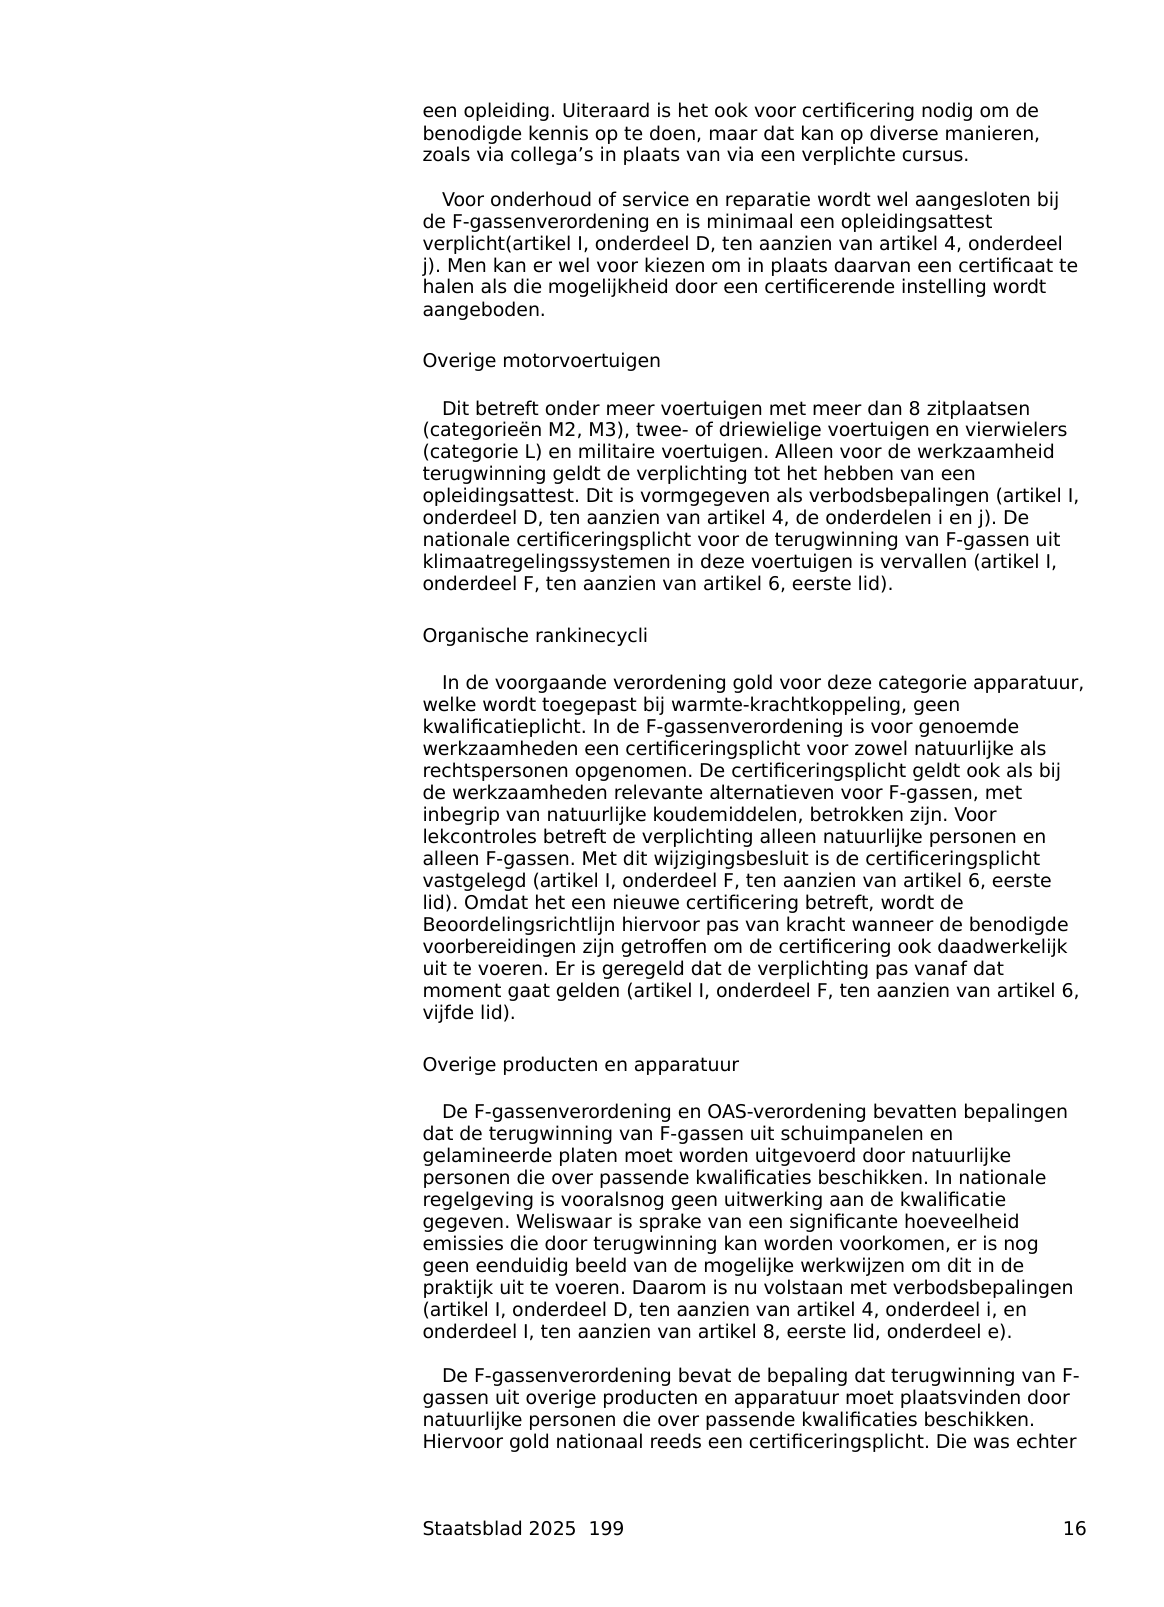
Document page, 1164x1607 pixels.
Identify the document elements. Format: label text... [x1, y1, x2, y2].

subtitle Overige producten en apparatuur [422, 1054, 1087, 1076]
subtitle Organische rankinecycli [422, 625, 1087, 647]
text Voor onderhoud of service en reparatie wordt wel aangesloten bij de F-gassenverordening en is minimaal een opleidingsattest verplicht(artikel I, onderdeel D, ten aanzien van artikel 4, onderdeel j). Men kan er wel voor kiezen om in plaats daarvan een certificaat te halen als die mogelijkheid door een certificerende instelling wordt aangeboden. [422, 188, 1087, 320]
text In de voorgaande verordening gold voor deze categorie apparatuur, welke wordt toegepast bij warmte-krachtkoppeling, geen kwalificatieplicht. In de F-gassenverordening is voor genoemde werkzaamheden een certificeringsplicht voor zowel natuurlijke als rechtspersonen opgenomen. De certificeringsplicht geldt ook als bij de werkzaamheden relevante alternatieven voor F-gassen, met inbegrip van natuurlijke koudemiddelen, betrokken zijn. Voor lekcontroles betreft de verplichting alleen natuurlijke personen en alleen F-gassen. Met dit wijzigingsbesluit is de certificeringsplicht vastgelegd (artikel I, onderdeel F, ten aanzien van artikel 6, eerste lid). Omdat het een nieuwe certificering betreft, wordt de Beoordelingsrichtlijn hiervoor pas van kracht wanneer de benodigde voorbereidingen zijn getroffen om de certificering ook daadwerkelijk uit te voeren. Er is geregeld dat de verplichting pas vanaf dat moment gaat gelden (artikel I, onderdeel F, ten aanzien van artikel 6, vijfde lid). [422, 672, 1087, 1024]
text De F-gassenverordening bevat de bepaling dat terugwinning van F-gassen uit overige producten en apparatuur moet plaatsvinden door natuurlijke personen die over passende kwalificaties beschikken. Hiervoor gold nationaal reeds een certificeringsplicht. Die was echter [422, 1365, 1087, 1453]
text Dit betreft onder meer voertuigen met meer dan 8 zitplaatsen (categorieën M2, M3), twee- of driewielige voertuigen en vierwielers (categorie L) en militaire voertuigen. Alleen voor de werkzaamheid terugwinning geldt de verplichting tot het hebben van een opleidingsattest. Dit is vormgegeven als verbodsbepalingen (artikel I, onderdeel D, ten aanzien van artikel 4, de onderdelen i en j). De nationale certificeringsplicht voor de terugwinning van F-gassen uit klimaatregelingssystemen in deze voertuigen is vervallen (artikel I, onderdeel F, ten aanzien van artikel 6, eerste lid). [422, 397, 1087, 595]
text een opleiding. Uiteraard is het ook voor certificering nodig om de benodigde kennis op te doen, maar dat kan op diverse manieren, zoals via collega’s in plaats van via een verplichte cursus. [422, 100, 1087, 166]
text De F-gassenverordening en OAS-verordening bevatten bepalingen dat de terugwinning van F-gassen uit schuimpanelen en gelamineerde platen moet worden uitgevoerd door natuurlijke personen die over passende kwalificaties beschikken. In nationale regelgeving is vooralsnog geen uitwerking aan de kwalificatie gegeven. Weliswaar is sprake van een significante hoeveelheid emissies die door terugwinning kan worden voorkomen, er is nog geen eenduidig beeld van de mogelijke werkwijzen om dit in de praktijk uit te voeren. Daarom is nu volstaan met verbodsbepalingen (artikel I, onderdeel D, ten aanzien van artikel 4, onderdeel i, en onderdeel I, ten aanzien van artikel 8, eerste lid, onderdeel e). [422, 1101, 1087, 1343]
subtitle Overige motorvoertuigen [422, 350, 1087, 372]
